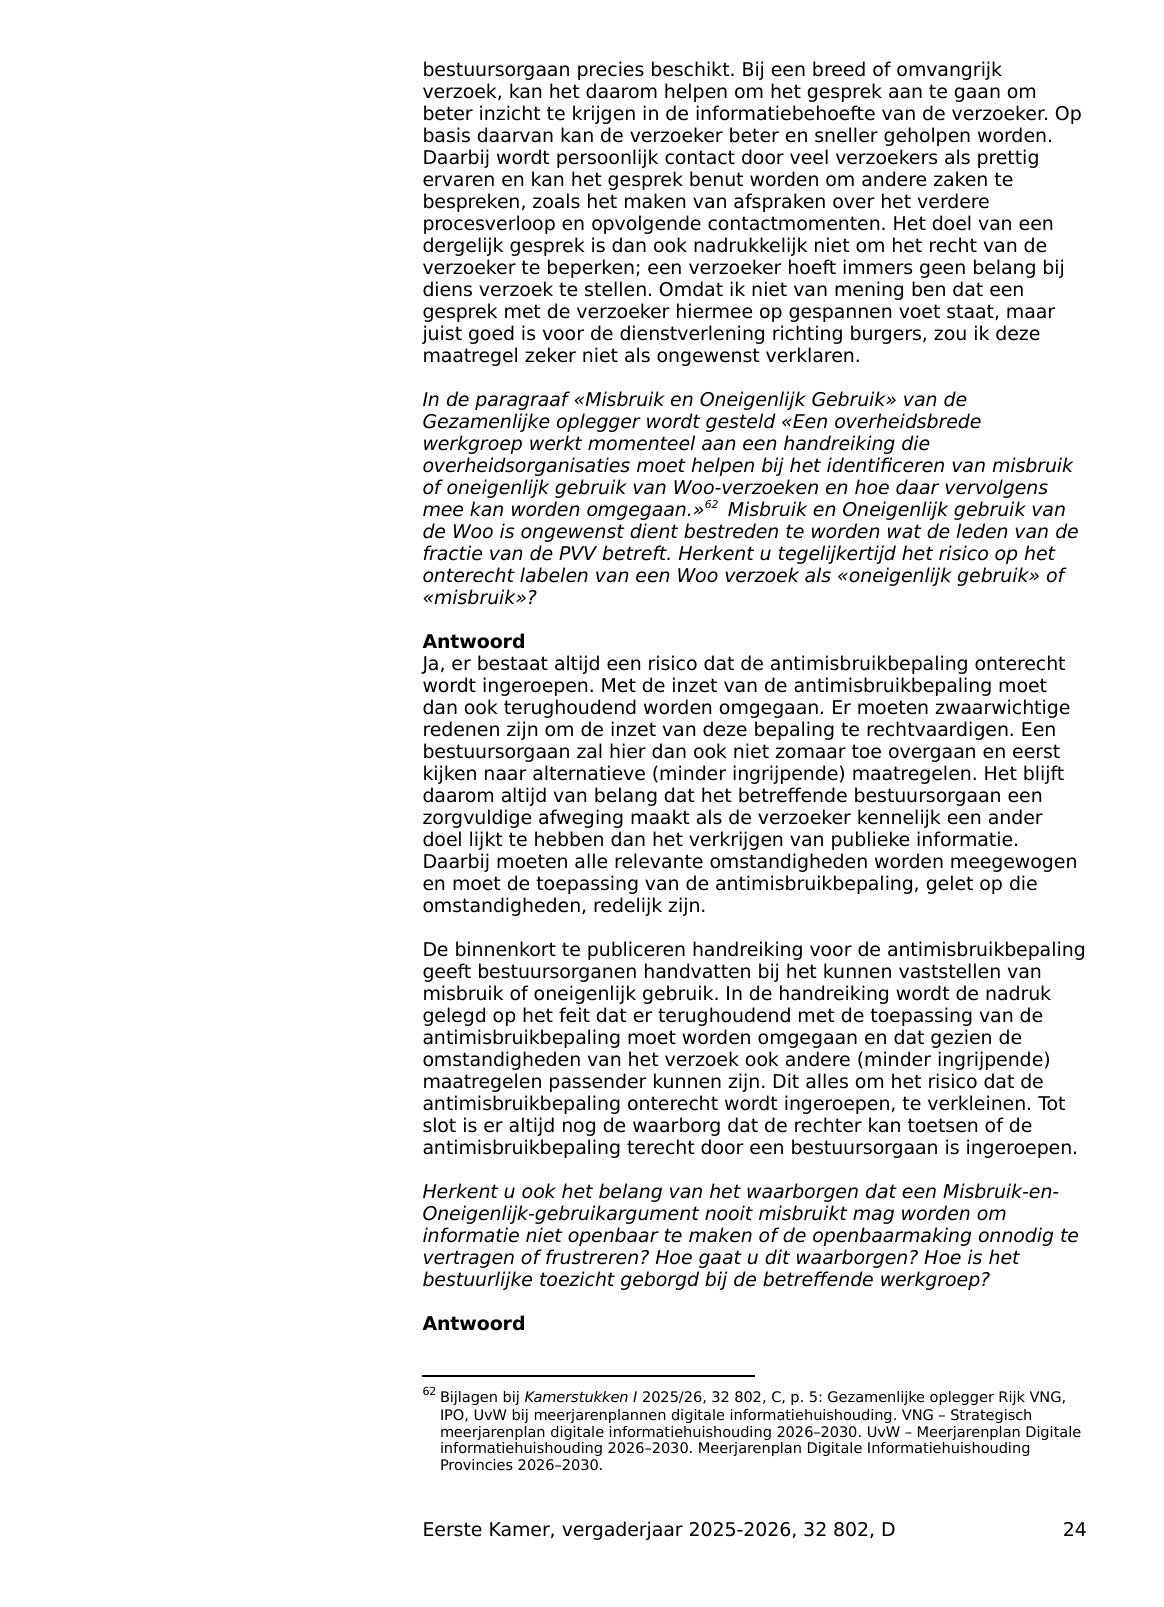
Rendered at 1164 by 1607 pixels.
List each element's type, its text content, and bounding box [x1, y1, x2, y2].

text Antwoord [422, 1313, 1087, 1335]
text Antwoord [422, 631, 1087, 653]
text bestuursorgaan precies beschikt. Bij een breed of omvangrijk verzoek, kan het daarom helpen om het gesprek aan te gaan om beter inzicht te krijgen in de informatiebehoefte van de verzoeker. Op basis daarvan kan de verzoeker beter en sneller geholpen worden. Daarbij wordt persoonlijk contact door veel verzoekers als prettig ervaren en kan het gesprek benut worden om andere zaken te bespreken, zoals het maken van afspraken over het verdere procesverloop en opvolgende contactmomenten. Het doel van een dergelijk gesprek is dan ook nadrukkelijk niet om het recht van de verzoeker te beperken; een verzoeker hoeft immers geen belang bij diens verzoek te stellen. Omdat ik niet van mening ben dat een gesprek met de verzoeker hiermee op gespannen voet staat, maar juist goed is voor de dienstverlening richting burgers, zou ik deze maatregel zeker niet als ongewenst verklaren. [422, 59, 1087, 367]
text Bijlagen bij Kamerstukken I 2025/26, 32 802, C, p. 5: Gezamenlijke oplegger Rijk VNG, IPO, UvW bij meerjarenplannen digitale informatiehuishouding. VNG – Strategisch meerjarenplan digitale informatiehuishouding 2026–2030. UvW – Meerjarenplan Digitale informatiehuishouding 2026–2030. Meerjarenplan Digitale Informatiehuishouding Provincies 2026–2030. [422, 1385, 1087, 1474]
text Ja, er bestaat altijd een risico dat de antimisbruikbepaling onterecht wordt ingeroepen. Met de inzet van de antimisbruikbepaling moet dan ook terughoudend worden omgegaan. Er moeten zwaarwichtige redenen zijn om de inzet van deze bepaling te rechtvaardigen. Een bestuursorgaan zal hier dan ook niet zomaar toe overgaan en eerst kijken naar alternatieve (minder ingrijpende) maatregelen. Het blijft daarom altijd van belang dat het betreffende bestuursorgaan een zorgvuldige afweging maakt als de verzoeker kennelijk een ander doel lijkt te hebben dan het verkrijgen van publieke informatie. Daarbij moeten alle relevante omstandigheden worden meegewogen en moet de toepassing van de antimisbruikbepaling, gelet op die omstandigheden, redelijk zijn. [422, 653, 1087, 917]
text Herkent u ook het belang van het waarborgen dat een Misbruik-en-Oneigenlijk-gebruikargument nooit misbruikt mag worden om informatie niet openbaar te maken of de openbaarmaking onnodig te vertragen of frustreren? Hoe gaat u dit waarborgen? Hoe is het bestuurlijke toezicht geborgd bij de betreffende werkgroep? [422, 1181, 1087, 1291]
text In de paragraaf «Misbruik en Oneigenlijk Gebruik» van de Gezamenlijke oplegger wordt gesteld «Een overheidsbrede werkgroep werkt momenteel aan een handreiking die overheidsorganisaties moet helpen bij het identificeren van misbruik of oneigenlijk gebruik van Woo-verzoeken en hoe daar vervolgens mee kan worden omgegaan.» Misbruik en Oneigenlijk gebruik van de Woo is ongewenst dient bestreden te worden wat de leden van de fractie van de PVV betreft. Herkent u tegelijkertijd het risico op het onterecht labelen van een Woo verzoek als «oneigenlijk gebruik» of «misbruik»? [422, 389, 1087, 609]
text De binnenkort te publiceren handreiking voor de antimisbruikbepaling geeft bestuursorganen handvatten bij het kunnen vaststellen van misbruik of oneigenlijk gebruik. In de handreiking wordt de nadruk gelegd op het feit dat er terughoudend met de toepassing van de antimisbruikbepaling moet worden omgegaan en dat gezien de omstandigheden van het verzoek ook andere (minder ingrijpende) maatregelen passender kunnen zijn. Dit alles om het risico dat de antimisbruikbepaling onterecht wordt ingeroepen, te verkleinen. Tot slot is er altijd nog de waarborg dat de rechter kan toetsen of de antimisbruikbepaling terecht door een bestuursorgaan is ingeroepen. [422, 939, 1087, 1159]
